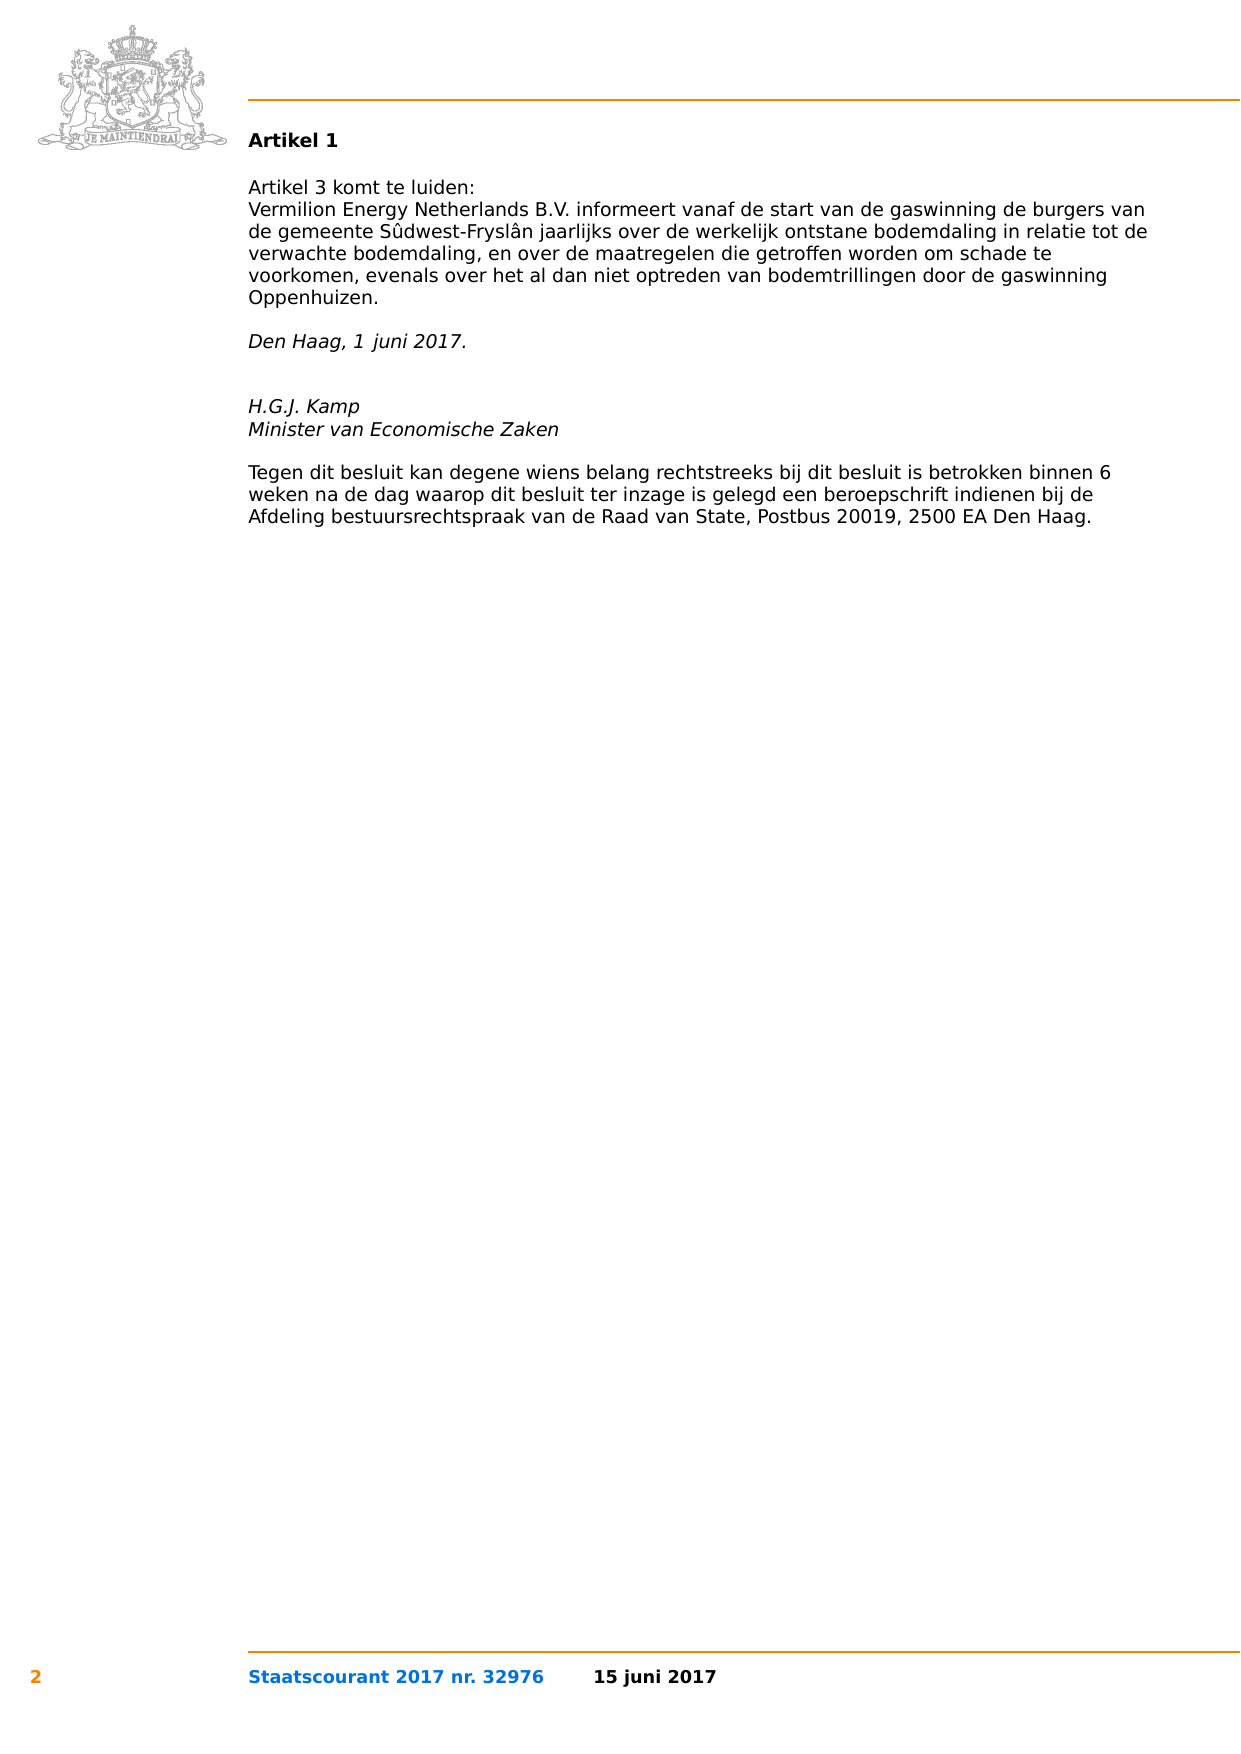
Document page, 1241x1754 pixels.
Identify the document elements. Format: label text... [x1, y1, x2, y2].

text Vermilion Energy Netherlands B.V. informeert vanaf de start van de gaswinning de burgers van de gemeente Sûdwest-Fryslân jaarlijks over de werkelijk ontstane bodemdaling in relatie tot de verwachte bodemdaling, en over de maatregelen die getroffen worden om schade te voorkomen, evenals over het al dan niet optreden van bodemtrillingen door de gaswinning Oppenhuizen. [248, 199, 1163, 309]
picture [38, 25, 227, 150]
subtitle Artikel 1 [248, 130, 1163, 152]
text Den Haag, 1 juni 2017. [248, 331, 1163, 353]
text H.G.J. Kamp Minister van Economische Zaken [248, 374, 1163, 440]
text Artikel 3 komt te luiden: [248, 177, 1163, 199]
text Tegen dit besluit kan degene wiens belang rechtstreeks bij dit besluit is betrokken binnen 6 weken na de dag waarop dit besluit ter inzage is gelegd een beroepschrift indienen bij de Afdeling bestuursrechtspraak van de Raad van State, Postbus 20019, 2500 EA Den Haag. [248, 462, 1163, 528]
